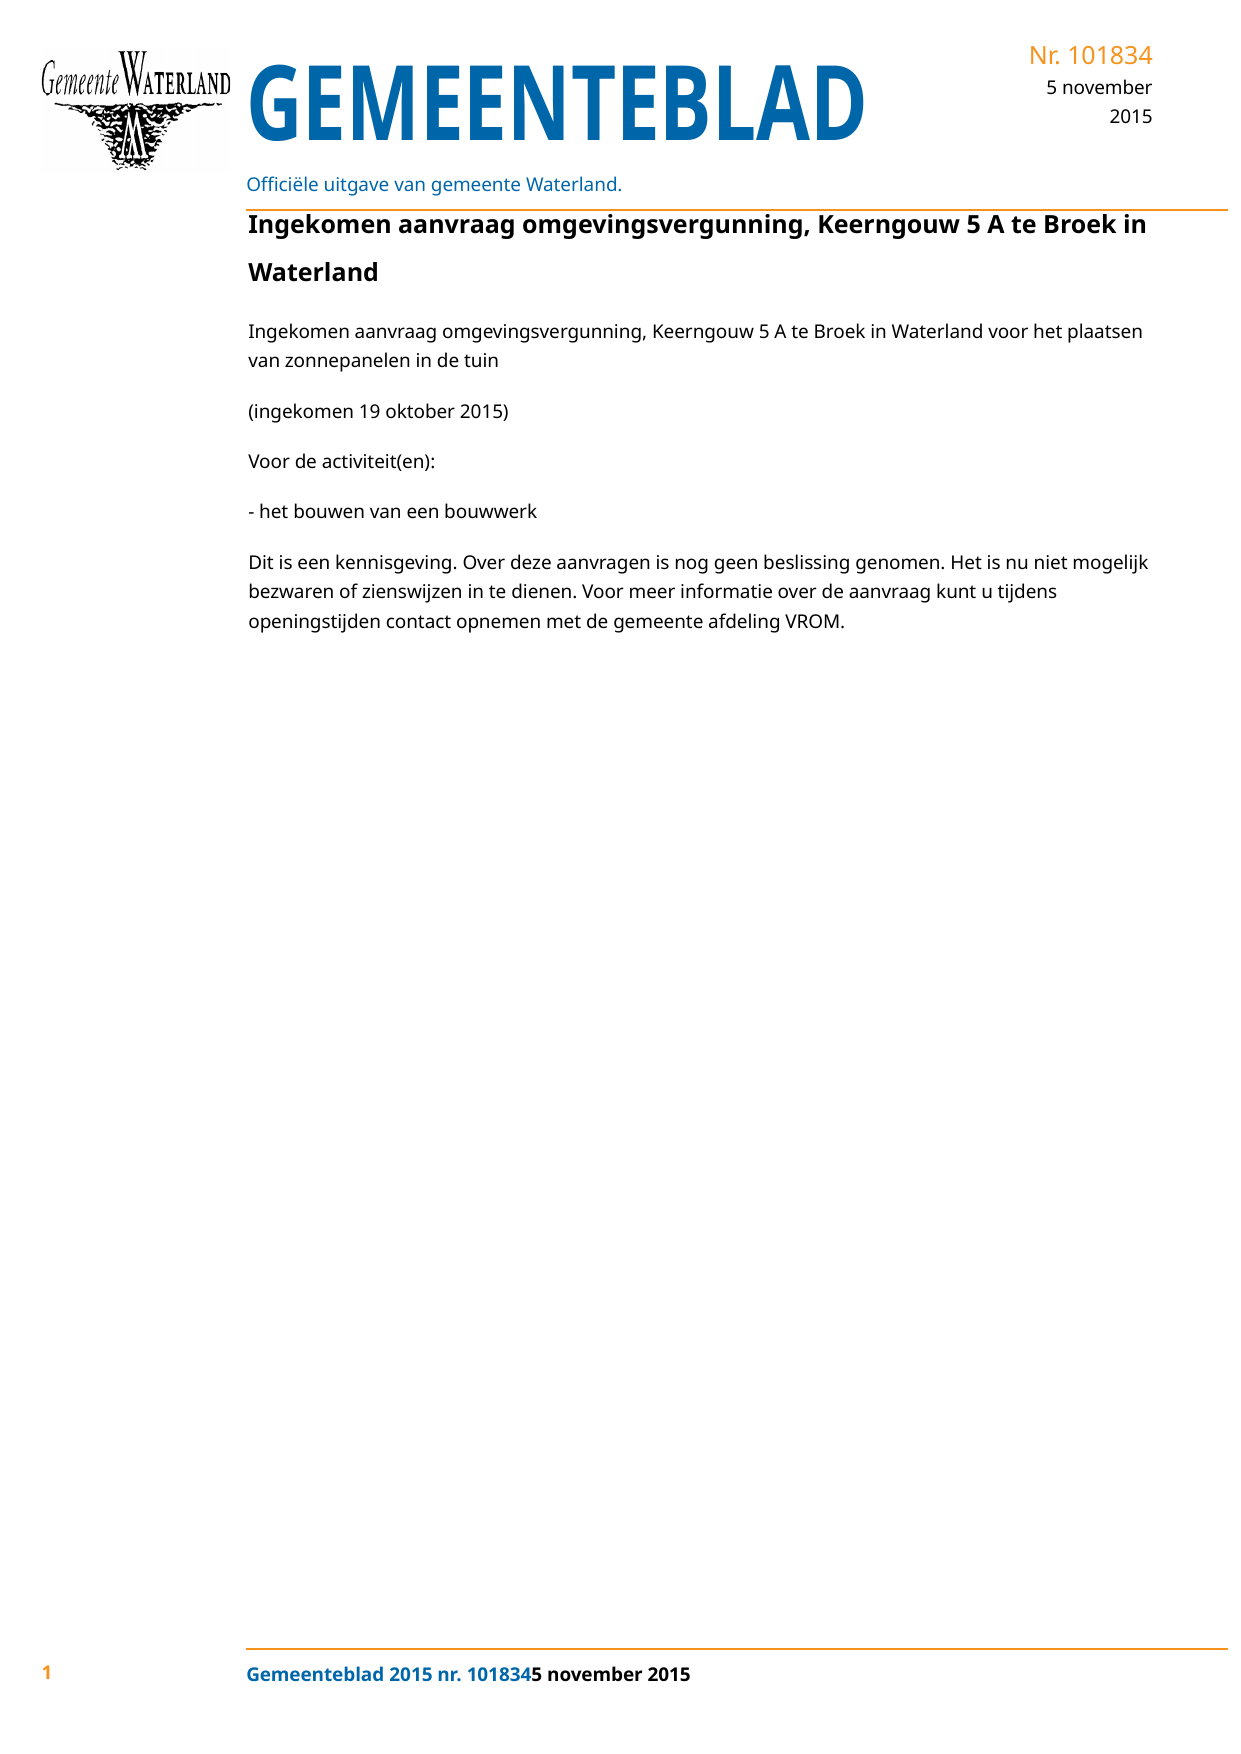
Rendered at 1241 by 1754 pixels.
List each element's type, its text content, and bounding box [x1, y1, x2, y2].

text Dit is een kennisgeving. Over deze aanvragen is nog geen beslissing genomen. Het is nu niet mogelijk bezwaren of zienswijzen in te dienen. Voor meer informatie over de aanvraag kunt u tijdens openingstijden contact opnemen met de gemeente afdeling VROM. [248, 549, 1152, 634]
text (ingekomen 19 oktober 2015) [248, 398, 1152, 424]
text Ingekomen aanvraag omgevingsvergunning, Keerngouw 5 A te Broek in Waterland voor het plaatsen van zonnepanelen in de tuin [248, 318, 1152, 373]
text Voor de activiteit(en): [248, 448, 1152, 474]
text Ingekomen aanvraag omgevingsvergunning, Keerngouw 5 A te Broek in Waterland [248, 211, 1152, 288]
picture [41, 47, 231, 172]
text - het bouwen van een bouwwerk [248, 499, 1152, 524]
